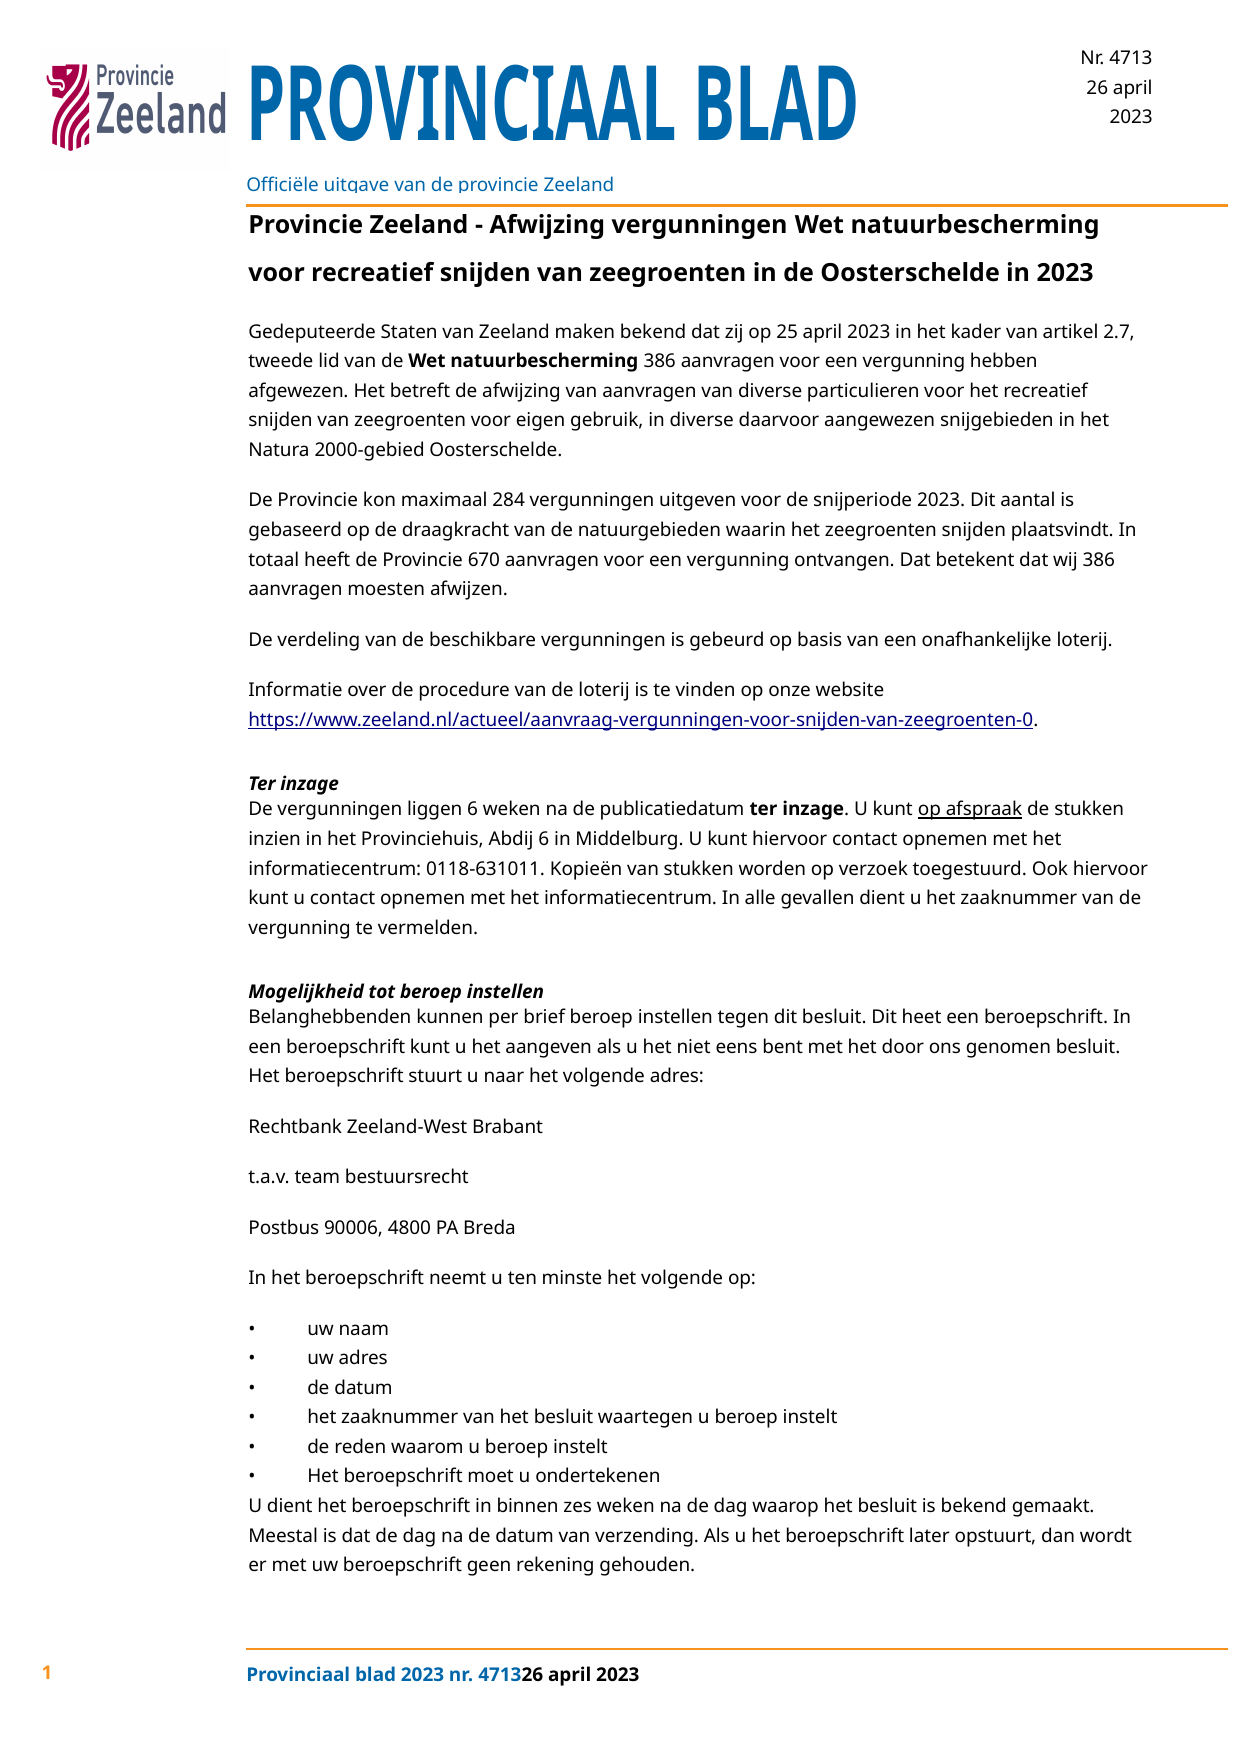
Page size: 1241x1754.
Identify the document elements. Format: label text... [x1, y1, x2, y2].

list uw adres [248, 1344, 1152, 1370]
text Rechtbank Zeeland-West Brabant [248, 1113, 1152, 1139]
list de datum [248, 1374, 1152, 1400]
text t.a.v. team bestuursrecht [248, 1163, 1152, 1189]
text In het beroepschrift neemt u ten minste het volgende op: [248, 1264, 1152, 1290]
text Gedeputeerde Staten van Zeeland maken bekend dat zij op 25 april 2023 in het kader van artikel 2.7, tweede lid van de Wet natuurbescherming 386 aanvragen voor een vergunning hebben afgewezen. Het betreft de afwijzing van aanvragen van diverse particulieren voor het recreatief snijden van zeegroenten voor eigen gebruik, in diverse daarvoor aangewezen snijgebieden in het Natura 2000-gebied Oosterschelde. [248, 318, 1152, 462]
picture [41, 47, 231, 172]
text Mogelijkheid tot beroep instellen [248, 978, 1152, 1003]
text De vergunningen liggen 6 weken na de publicatiedatum ter inzage. U kunt op afspraak de stukken inzien in het Provinciehuis, Abdij 6 in Middelburg. U kunt hiervoor contact opnemen met het informatiecentrum: 0118-631011. Kopieën van stukken worden op verzoek toegestuurd. Ook hiervoor kunt u contact opnemen met het informatiecentrum. In alle gevallen dient u het zaaknummer van de vergunning te vermelden. [248, 796, 1152, 939]
text U dient het beroepschrift in binnen zes weken na de dag waarop het besluit is bekend gemaakt. Meestal is dat de dag na de datum van verzending. Als u het beroepschrift later opstuurt, dan wordt er met uw beroepschrift geen rekening gehouden. [248, 1492, 1152, 1577]
text De Provincie kon maximaal 284 vergunningen uitgeven voor de snijperiode 2023. Dit aantal is gebaseerd op de draagkracht van de natuurgebieden waarin het zeegroenten snijden plaatsvindt. In totaal heeft de Provincie 670 aanvragen voor een vergunning ontvangen. Dat betekent dat wij 386 aanvragen moesten afwijzen. [248, 487, 1152, 601]
text Informatie over de procedure van de loterij is te vinden op onze website https://www.zeeland.nl/actueel/aanvraag-vergunningen-voor-snijden-van-zeegroenten-0. [248, 676, 1152, 732]
text De verdeling van de beschikbare vergunningen is gebeurd op basis van een onafhankelijke loterij. [248, 626, 1152, 652]
list de reden waarom u beroep instelt [248, 1433, 1152, 1459]
list het zaaknummer van het besluit waartegen u beroep instelt [248, 1403, 1152, 1429]
text Ter inzage [248, 770, 1152, 796]
list uw naam [248, 1315, 1152, 1341]
list Het beroepschrift moet u ondertekenen [248, 1463, 1152, 1488]
text Belanghebbenden kunnen per brief beroep instellen tegen dit besluit. Dit heet een beroepschrift. In een beroepschrift kunt u het aangeven als u het niet eens bent met het door ons genomen besluit. Het beroepschrift stuurt u naar het volgende adres: [248, 1003, 1152, 1088]
text Postbus 90006, 4800 PA Breda [248, 1214, 1152, 1240]
text Provincie Zeeland - Afwijzing vergunningen Wet natuurbescherming voor recreatief snijden van zeegroenten in de Oosterschelde in 2023 [248, 207, 1152, 288]
